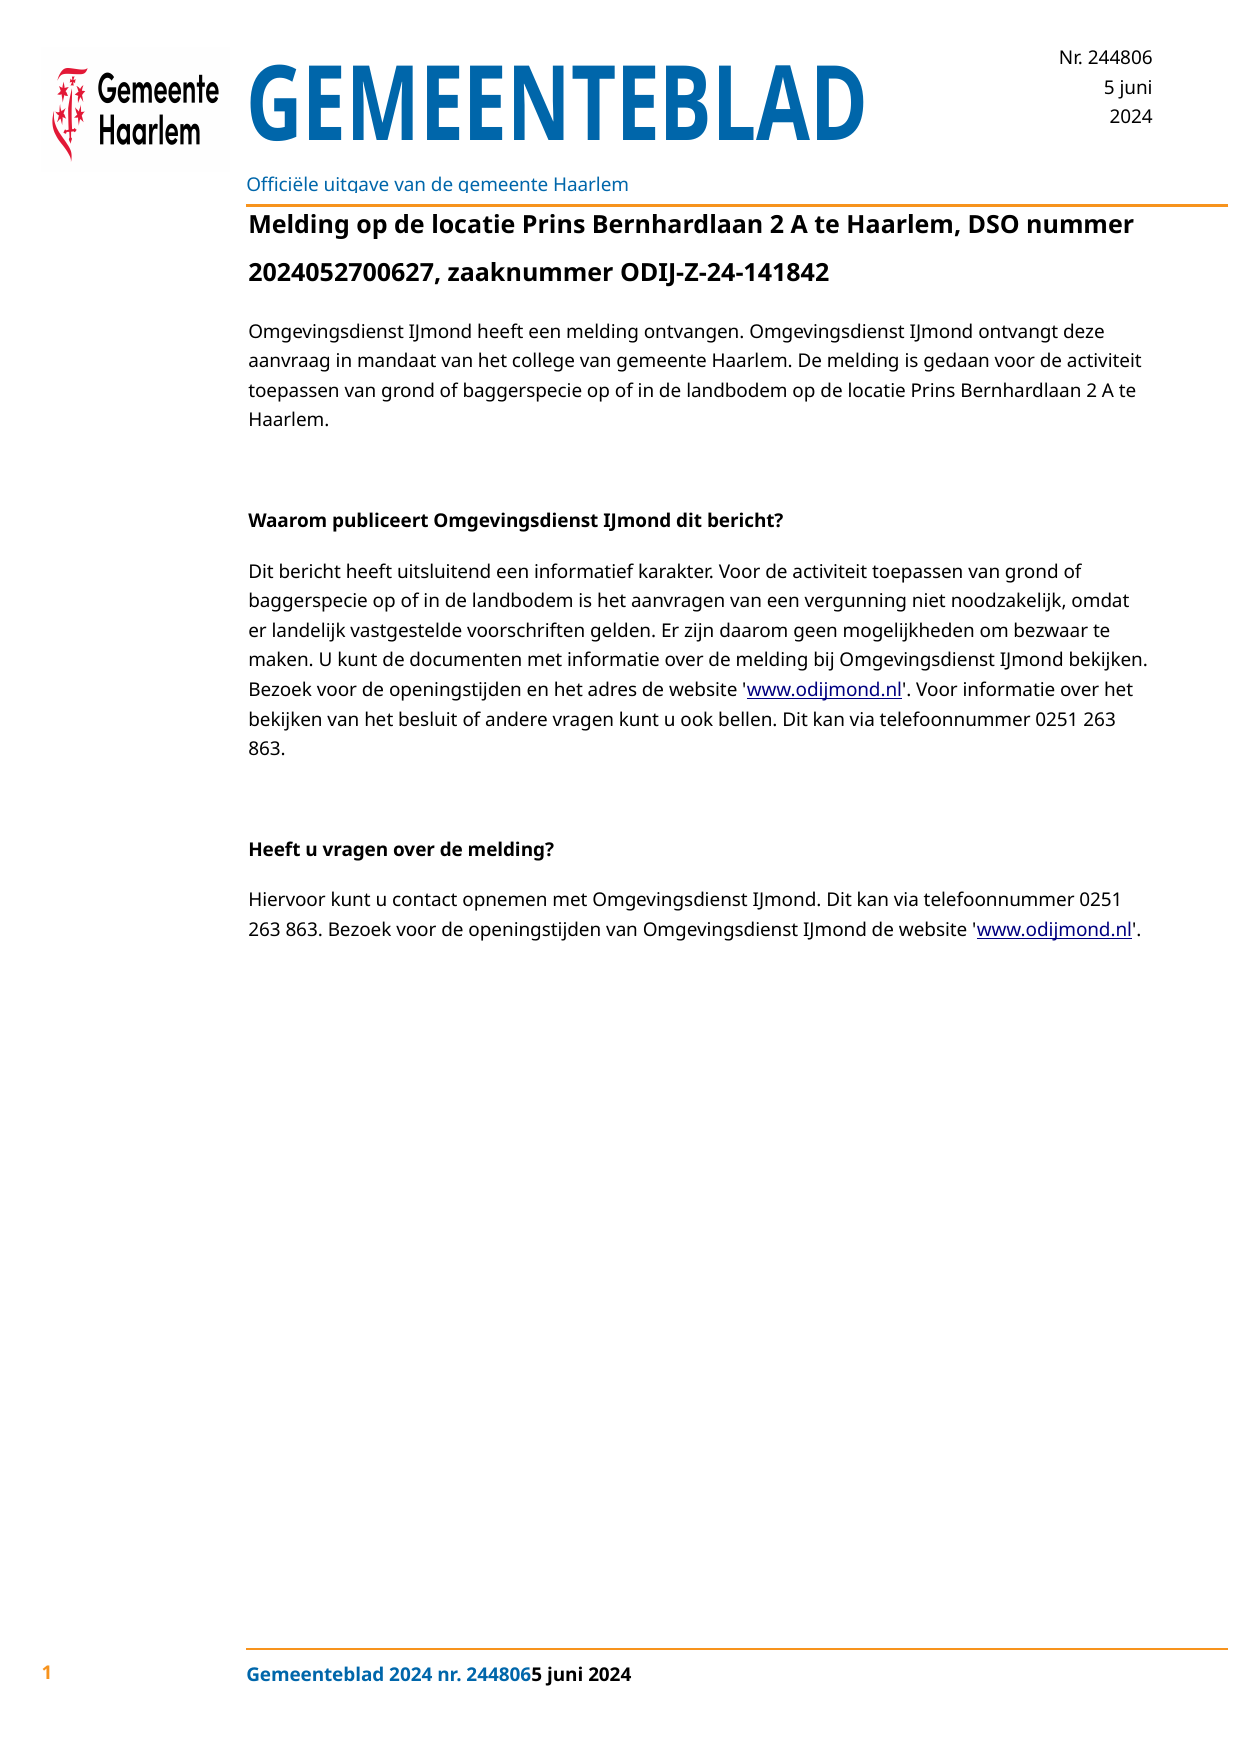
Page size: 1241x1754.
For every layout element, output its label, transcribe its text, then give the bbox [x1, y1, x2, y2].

text Dit bericht heeft uitsluitend een informatief karakter. Voor de activiteit toepassen van grond of baggerspecie op of in de landbodem is het aanvragen van een vergunning niet noodzakelijk, omdat er landelijk vastgestelde voorschriften gelden. Er zijn daarom geen mogelijkheden om bezwaar te maken. U kunt de documenten met informatie over de melding bij Omgevingsdienst IJmond bekijken. Bezoek voor de openingstijden en het adres de website 'www.odijmond.nl'. Voor informatie over het bekijken van het besluit of andere vragen kunt u ook bellen. Dit kan via telefoonnummer 0251 263 863. [248, 558, 1152, 761]
text Omgevingsdienst IJmond heeft een melding ontvangen. Omgevingsdienst IJmond ontvangt deze aanvraag in mandaat van het college van gemeente Haarlem. De melding is gedaan voor de activiteit toepassen van grond of baggerspecie op of in de landbodem op de locatie Prins Bernhardlaan 2 A te Haarlem. [248, 318, 1152, 432]
text Heeft u vragen over de melding? [248, 836, 1152, 862]
text Hiervoor kunt u contact opnemen met Omgevingsdienst IJmond. Dit kan via telefoonnummer 0251 263 863. Bezoek voor de openingstijden van Omgevingsdienst IJmond de website 'www.odijmond.nl'. [248, 887, 1152, 942]
text Waarom publiceert Omgevingsdienst IJmond dit bericht? [248, 507, 1152, 533]
picture [41, 47, 231, 172]
text Melding op de locatie Prins Bernhardlaan 2 A te Haarlem, DSO nummer 2024052700627, zaaknummer ODIJ-Z-24-141842 [248, 207, 1152, 288]
